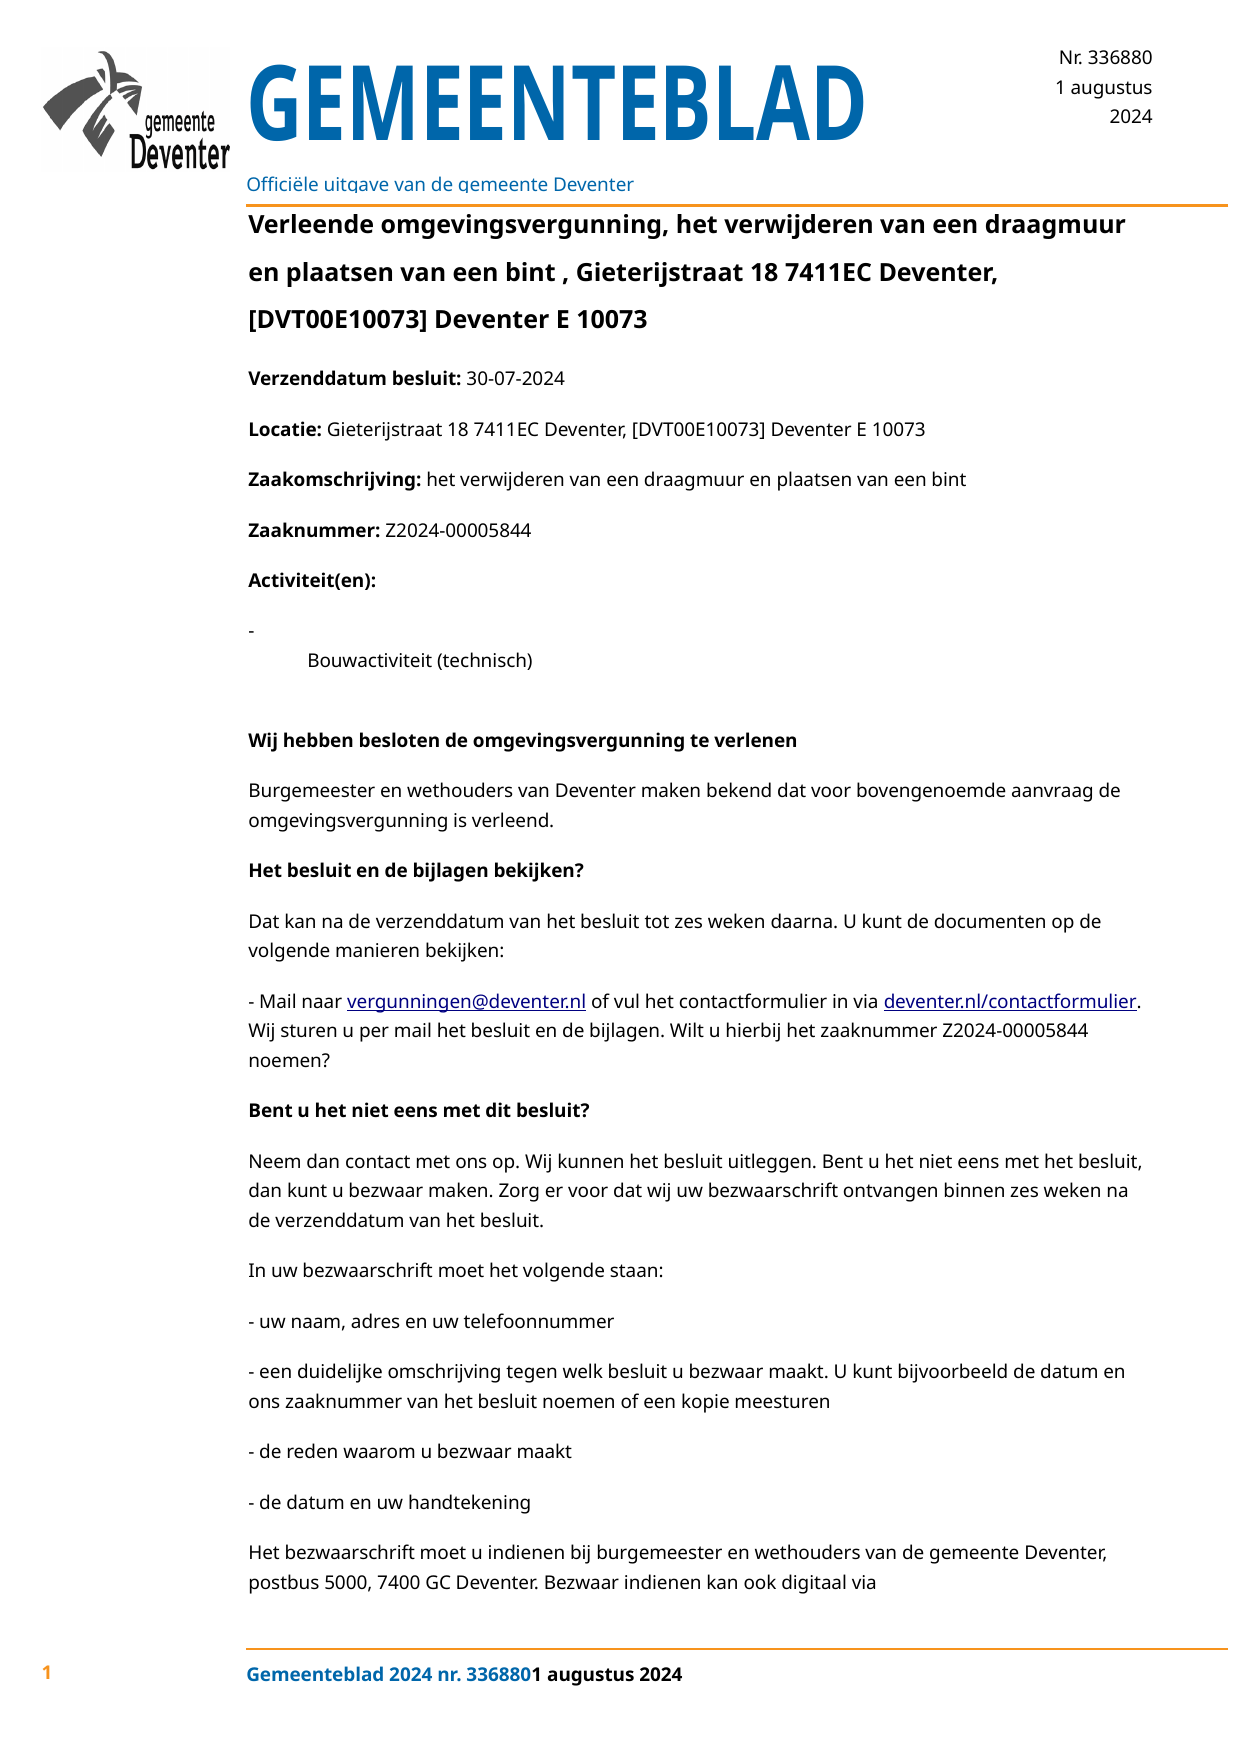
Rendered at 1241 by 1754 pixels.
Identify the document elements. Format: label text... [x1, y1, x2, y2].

text Locatie: Gieterijstraat 18 7411EC Deventer, [DVT00E10073] Deventer E 10073 [248, 416, 1152, 442]
text Zaakomschrijving: het verwijderen van een draagmuur en plaatsen van een bint [248, 466, 1152, 492]
text Wij hebben besloten de omgevingsvergunning te verlenen [248, 727, 1152, 753]
picture [41, 47, 231, 172]
text Dat kan na de verzenddatum van het besluit tot zes weken daarna. U kunt de documenten op de volgende manieren bekijken: [248, 908, 1152, 963]
text Burgemeester en wethouders van Deventer maken bekend dat voor bovengenoemde aanvraag de omgevingsvergunning is verleend. [248, 778, 1152, 833]
text Verleende omgevingsvergunning, het verwijderen van een draagmuur en plaatsen van een bint , Gieterijstraat 18 7411EC Deventer, [DVT00E10073] Deventer E 10073 [248, 207, 1152, 336]
text In uw bezwaarschrift moet het volgende staan: [248, 1258, 1152, 1283]
text Het bezwaarschrift moet u indienen bij burgemeester en wethouders van de gemeente Deventer, postbus 5000, 7400 GC Deventer. Bezwaar indienen kan ook digitaal via [248, 1539, 1152, 1594]
text Zaaknummer: Z2024-00005844 [248, 517, 1152, 542]
list Bouwactiviteit (technisch) [248, 647, 1152, 673]
text Neem dan contact met ons op. Wij kunnen het besluit uitleggen. Bent u het niet eens met het besluit, dan kunt u bezwaar maken. Zorg er voor dat wij uw bezwaarschrift ontvangen binnen zes weken na de verzenddatum van het besluit. [248, 1148, 1152, 1233]
text - uw naam, adres en uw telefoonnummer [248, 1308, 1152, 1334]
text - Mail naar vergunningen@deventer.nl of vul het contactformulier in via deventer.nl/contactformulier. Wij sturen u per mail het besluit en de bijlagen. Wilt u hierbij het zaaknummer Z2024-00005844 noemen? [248, 988, 1152, 1073]
text - de reden waarom u bezwaar maakt [248, 1438, 1152, 1464]
text Het besluit en de bijlagen bekijken? [248, 858, 1152, 883]
text Verzenddatum besluit: 30-07-2024 [248, 366, 1152, 391]
text - een duidelijke omschrijving tegen welk besluit u bezwaar maakt. U kunt bijvoorbeeld de datum en ons zaaknummer van het besluit noemen of een kopie meesturen [248, 1358, 1152, 1414]
text Bent u het niet eens met dit besluit? [248, 1098, 1152, 1123]
text - de datum en uw handtekening [248, 1489, 1152, 1514]
text Activiteit(en): [248, 567, 1152, 593]
